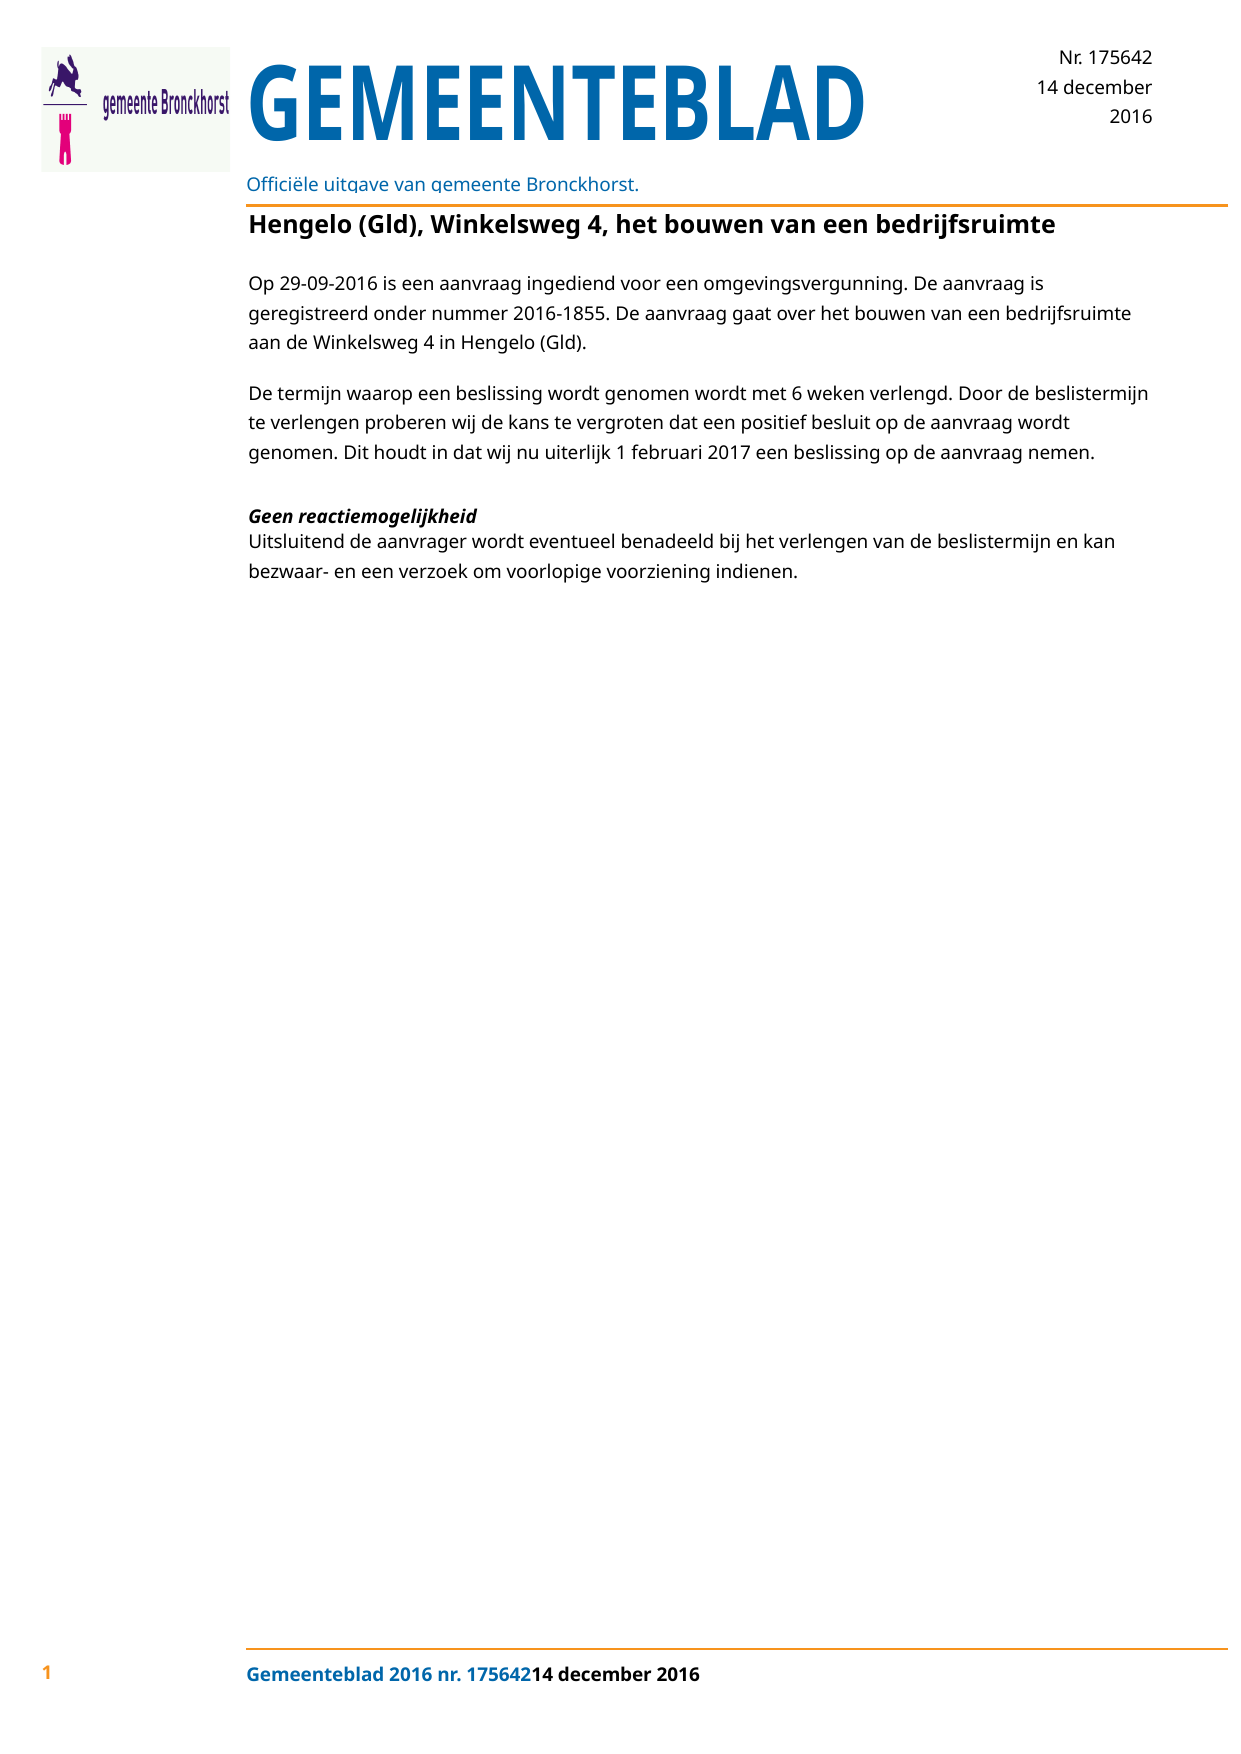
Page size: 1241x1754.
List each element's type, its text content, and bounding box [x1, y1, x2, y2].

text Hengelo (Gld), Winkelsweg 4, het bouwen van een bedrijfsruimte [248, 207, 1152, 241]
text Uitsluitend de aanvrager wordt eventueel benadeeld bij het verlengen van de beslistermijn en kan bezwaar- en een verzoek om voorlopige voorziening indienen. [248, 529, 1152, 584]
picture [41, 47, 231, 172]
text Op 29-09-2016 is een aanvraag ingediend voor een omgevingsvergunning. De aanvraag is geregistreerd onder nummer 2016-1855. De aanvraag gaat over het bouwen van een bedrijfsruimte aan de Winkelsweg 4 in Hengelo (Gld). [248, 270, 1152, 355]
text De termijn waarop een beslissing wordt genomen wordt met 6 weken verlengd. Door de beslistermijn te verlengen proberen wij de kans te vergroten dat een positief besluit op de aanvraag wordt genomen. Dit houdt in dat wij nu uiterlijk 1 februari 2017 een beslissing op de aanvraag nemen. [248, 380, 1152, 465]
text Geen reactiemogelijkheid [248, 503, 1152, 529]
